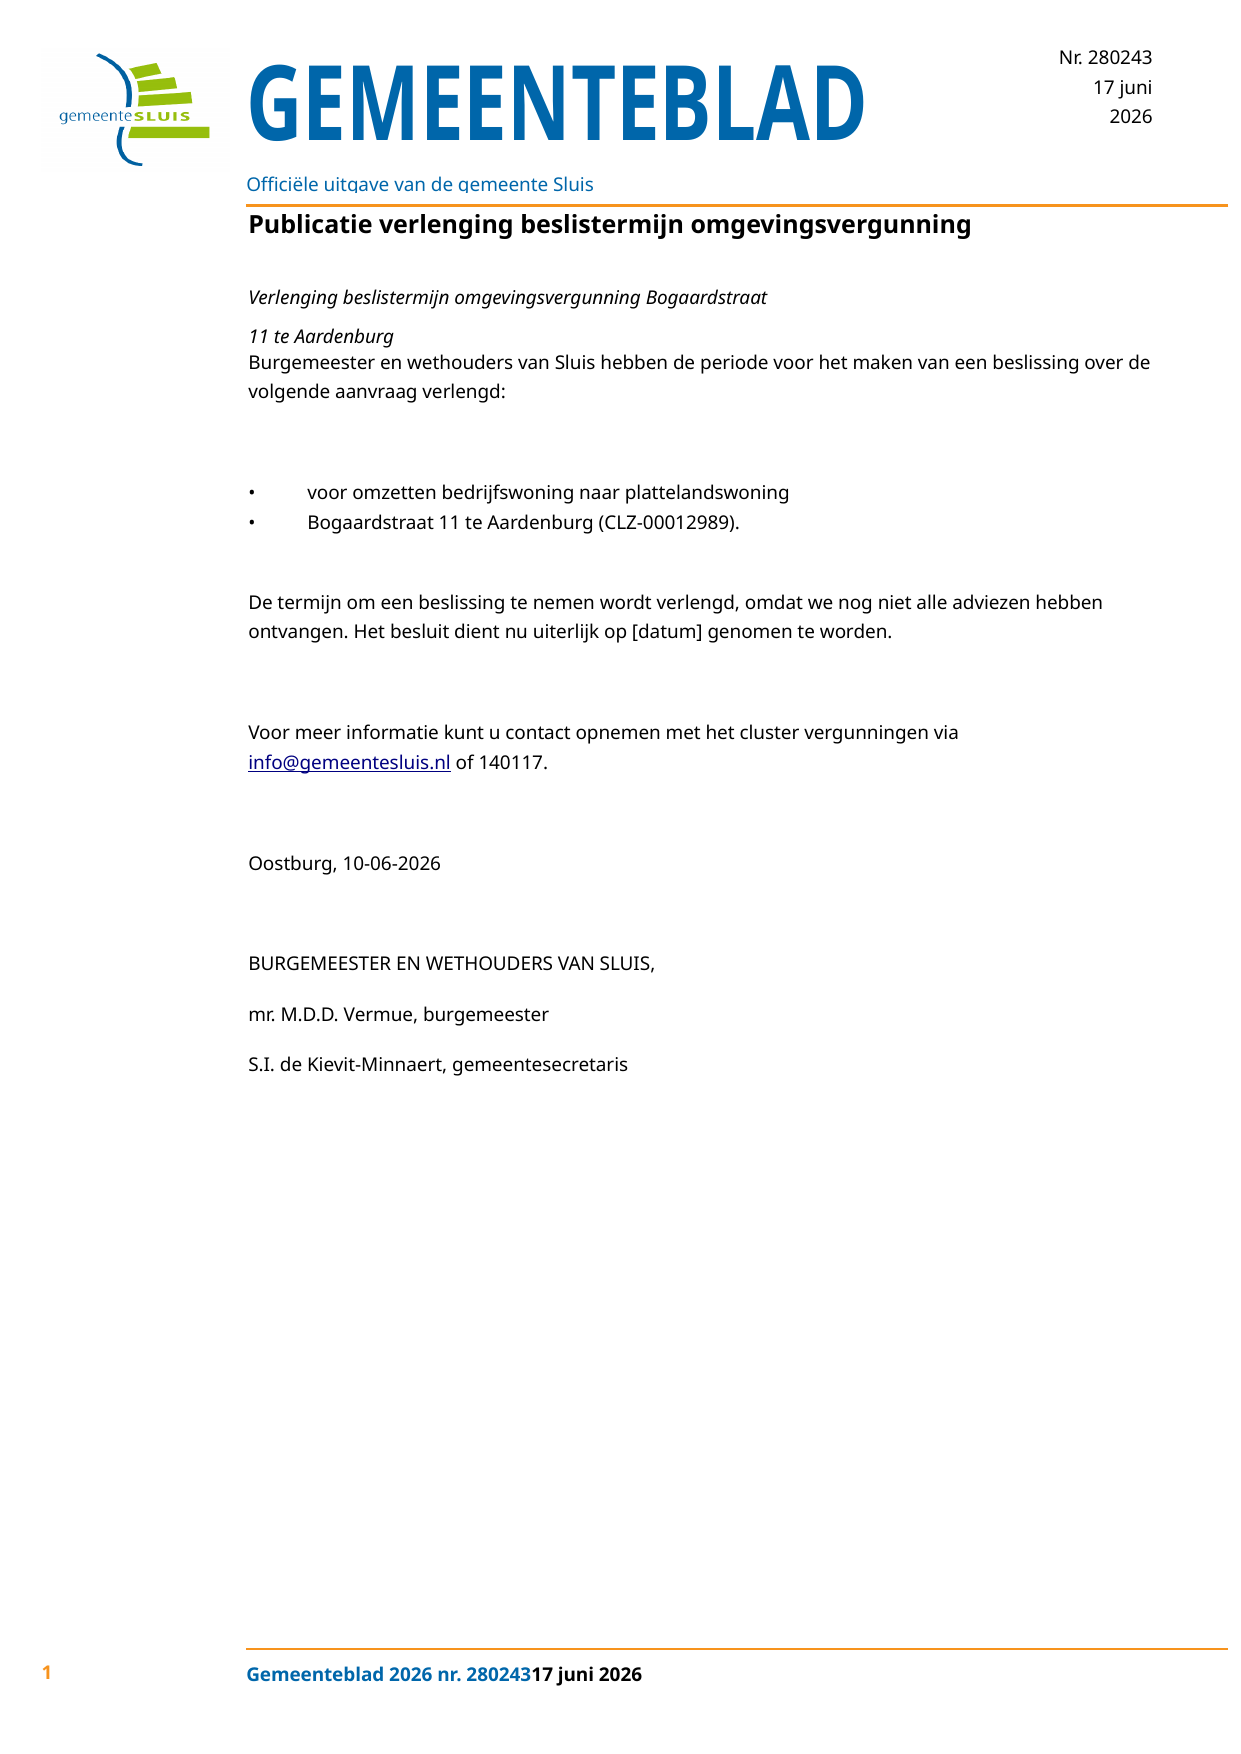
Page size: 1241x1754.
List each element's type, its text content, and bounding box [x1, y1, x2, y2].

text Publicatie verlenging beslistermijn omgevingsvergunning [248, 207, 1152, 241]
picture [41, 47, 231, 172]
text Verlenging beslistermijn omgevingsvergunning Bogaardstraat [248, 284, 1152, 309]
list Bogaardstraat 11 te Aardenburg (CLZ-00012989). [248, 509, 1152, 534]
text De termijn om een beslissing te nemen wordt verlengd, omdat we nog niet alle adviezen hebben ontvangen. Het besluit dient nu uiterlijk op [datum] genomen te worden. [248, 589, 1152, 644]
text mr. M.D.D. Vermue, burgemeester [248, 1001, 1152, 1027]
text Voor meer informatie kunt u contact opnemen met het cluster vergunningen via info@gemeentesluis.nl of 140117. [248, 719, 1152, 774]
text BURGEMEESTER EN WETHOUDERS VAN SLUIS, [248, 951, 1152, 976]
text S.I. de Kievit-Minnaert, gemeentesecretaris [248, 1051, 1152, 1077]
list voor omzetten bedrijfswoning naar plattelandswoning [248, 479, 1152, 505]
text Burgemeester en wethouders van Sluis hebben de periode voor het maken van een beslissing over de volgende aanvraag verlengd: [248, 349, 1152, 404]
text 11 te Aardenburg [248, 323, 1152, 349]
text Oostburg, 10-06-2026 [248, 850, 1152, 875]
